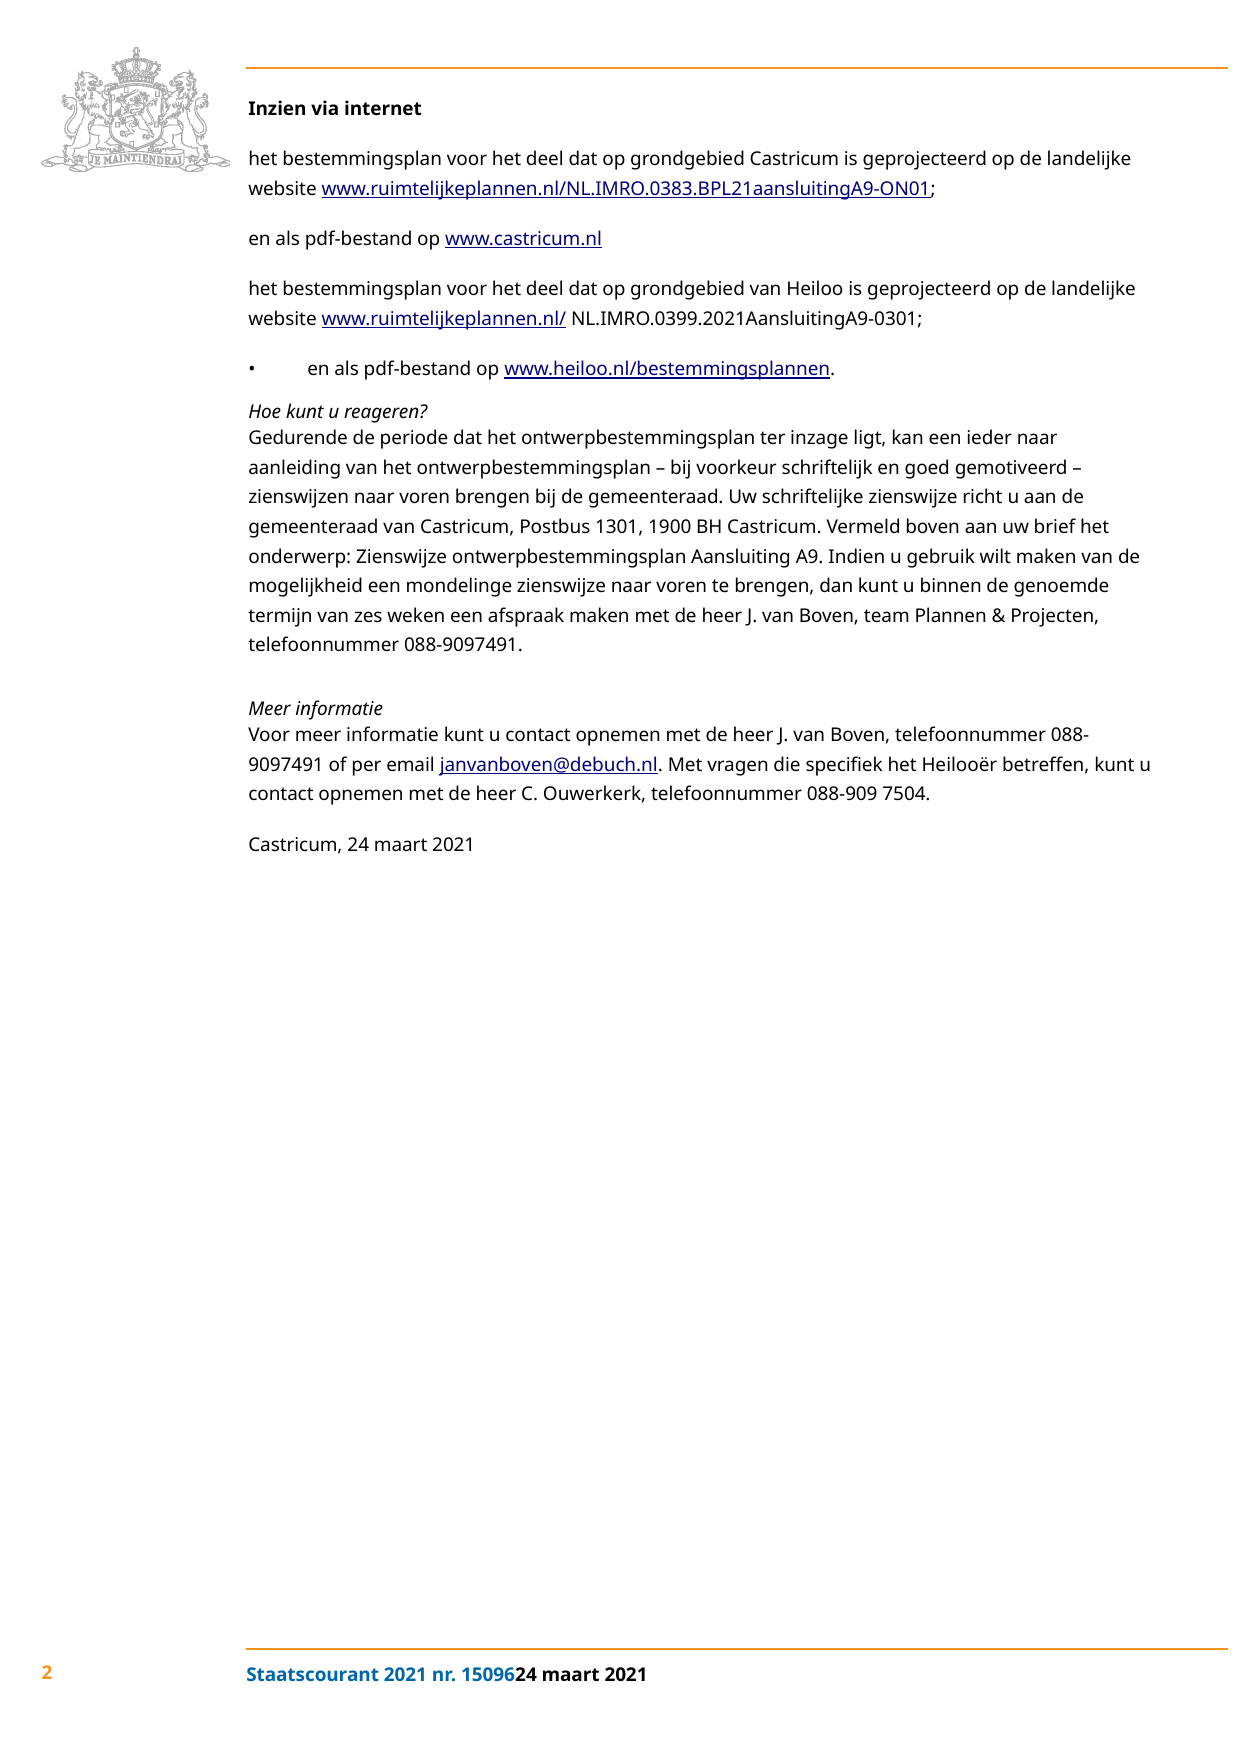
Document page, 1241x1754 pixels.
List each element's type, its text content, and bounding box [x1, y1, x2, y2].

text het bestemmingsplan voor het deel dat op grondgebied Castricum is geprojecteerd op de landelijke website www.ruimtelijkeplannen.nl/NL.IMRO.0383.BPL21aansluitingA9-ON01; [248, 145, 1152, 201]
list en als pdf-bestand op www.heiloo.nl/bestemmingsplannen. [248, 356, 1152, 381]
text het bestemmingsplan voor het deel dat op grondgebied van Heiloo is geprojecteerd op de landelijke website www.ruimtelijkeplannen.nl/ NL.IMRO.0399.2021AansluitingA9-0301; [248, 276, 1152, 331]
text en als pdf-bestand op www.castricum.nl [248, 225, 1152, 251]
picture [41, 47, 231, 172]
text Meer informatie [248, 696, 1152, 721]
text Castricum, 24 maart 2021 [248, 831, 1152, 857]
text Gedurende de periode dat het ontwerpbestemmingsplan ter inzage ligt, kan een ieder naar aanleiding van het ontwerpbestemmingsplan – bij voorkeur schriftelijk en goed gemotiveerd – zienswijzen naar voren brengen bij de gemeenteraad. Uw schriftelijke zienswijze richt u aan de gemeenteraad van Castricum, Postbus 1301, 1900 BH Castricum. Vermeld boven aan uw brief het onderwerp: Zienswijze ontwerpbestemmingsplan Aansluiting A9. Indien u gebruik wilt maken van de mogelijkheid een mondelinge zienswijze naar voren te brengen, dan kunt u binnen de genoemde termijn van zes weken een afspraak maken met de heer J. van Boven, team Plannen & Projecten, telefoonnummer 088-9097491. [248, 424, 1152, 657]
text Voor meer informatie kunt u contact opnemen met de heer J. van Boven, telefoonnummer 088-9097491 of per email janvanboven@debuch.nl. Met vragen die specifiek het Heilooër betreffen, kunt u contact opnemen met de heer C. Ouwerkerk, telefoonnummer 088-909 7504. [248, 721, 1152, 806]
text Inzien via internet [248, 95, 1152, 121]
text Hoe kunt u reageren? [248, 399, 1152, 424]
